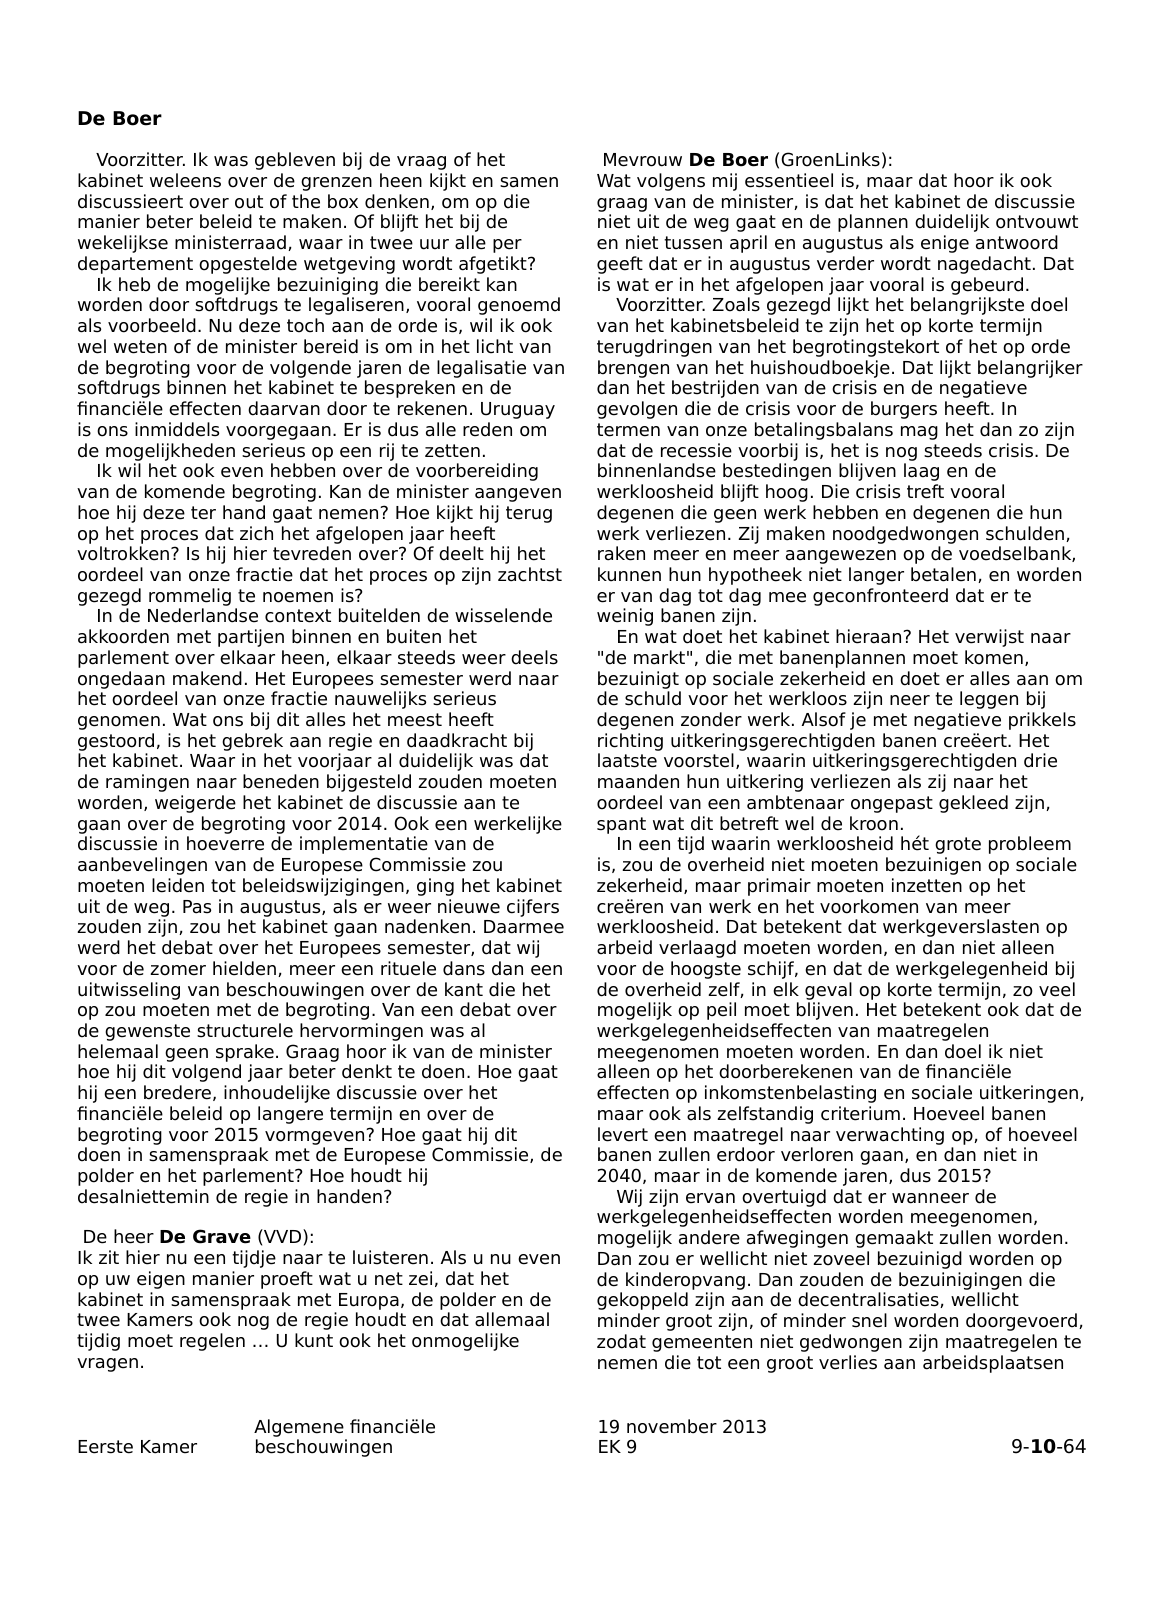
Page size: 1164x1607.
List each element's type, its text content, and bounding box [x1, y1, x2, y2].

text Voorzitter. Ik was gebleven bij de vraag of het kabinet weleens over de grenzen heen kijkt en samen discussieert over out of the box denken, om op die manier beter beleid te maken. Of blijft het bij de wekelijkse ministerraad, waar in twee uur alle per departement opgestelde wetgeving wordt afgetikt? [77, 150, 567, 274]
text In de Nederlandse context buitelden de wisselende akkoorden met partijen binnen en buiten het parlement over elkaar heen, elkaar steeds weer deels ongedaan makend. Het Europees semester werd naar het oordeel van onze fractie nauwelijks serieus genomen. Wat ons bij dit alles het meest heeft gestoord, is het gebrek aan regie en daadkracht bij het kabinet. Waar in het voorjaar al duidelijk was dat de ramingen naar beneden bijgesteld zouden moeten worden, weigerde het kabinet de discussie aan te gaan over de begroting voor 2014. Ook een werkelijke discussie in hoeverre de implementatie van de aanbevelingen van de Europese Commissie zou moeten leiden tot beleidswijzigingen, ging het kabinet uit de weg. Pas in augustus, als er weer nieuwe cijfers zouden zijn, zou het kabinet gaan nadenken. Daarmee werd het debat over het Europees semester, dat wij voor de zomer hielden, meer een rituele dans dan een uitwisseling van beschouwingen over de kant die het op zou moeten met de begroting. Van een debat over de gewenste structurele hervormingen was al helemaal geen sprake. Graag hoor ik van de minister hoe hij dit volgend jaar beter denkt te doen. Hoe gaat hij een bredere, inhoudelijke discussie over het financiële beleid op langere termijn en over de begroting voor 2015 vormgeven? Hoe gaat hij dit doen in samenspraak met de Europese Commissie, de polder en het parlement? Hoe houdt hij desalniettemin de regie in handen? [77, 606, 567, 1207]
text Ik zit hier nu een tijdje naar te luisteren. Als u nu even op uw eigen manier proeft wat u net zei, dat het kabinet in samenspraak met Europa, de polder en de twee Kamers ook nog de regie houdt en dat allemaal tijdig moet regelen … U kunt ook het onmogelijke vragen. [77, 1248, 567, 1372]
text Wat volgens mij essentieel is, maar dat hoor ik ook graag van de minister, is dat het kabinet de discussie niet uit de weg gaat en de plannen duidelijk ontvouwt en niet tussen april en augustus als enige antwoord geeft dat er in augustus verder wordt nagedacht. Dat is wat er in het afgelopen jaar vooral is gebeurd. [596, 171, 1087, 295]
text En wat doet het kabinet hieraan? Het verwijst naar "de markt", die met banenplannen moet komen, bezuinigt op sociale zekerheid en doet er alles aan om de schuld voor het werkloos zijn neer te leggen bij degenen zonder werk. Alsof je met negatieve prikkels richting uitkeringsgerechtigden banen creëert. Het laatste voorstel, waarin uitkeringsgerechtigden drie maanden hun uitkering verliezen als zij naar het oordeel van een ambtenaar ongepast gekleed zijn, spant wat dit betreft wel de kroon. [596, 627, 1087, 834]
text Ik heb de mogelijke bezuiniging die bereikt kan worden door softdrugs te legaliseren, vooral genoemd als voorbeeld. Nu deze toch aan de orde is, wil ik ook wel weten of de minister bereid is om in het licht van de begroting voor de volgende jaren de legalisatie van softdrugs binnen het kabinet te bespreken en de financiële effecten daarvan door te rekenen. Uruguay is ons inmiddels voorgegaan. Er is dus alle reden om de mogelijkheden serieus op een rij te zetten. [77, 274, 567, 461]
text Voorzitter. Zoals gezegd lijkt het belangrijkste doel van het kabinetsbeleid te zijn het op korte termijn terugdringen van het begrotingstekort of het op orde brengen van het huishoudboekje. Dat lijkt belangrijker dan het bestrijden van de crisis en de negatieve gevolgen die de crisis voor de burgers heeft. In termen van onze betalingsbalans mag het dan zo zijn dat de recessie voorbij is, het is nog steeds crisis. De binnenlandse bestedingen blijven laag en de werkloosheid blijft hoog. Die crisis treft vooral degenen die geen werk hebben en degenen die hun werk verliezen. Zij maken noodgedwongen schulden, raken meer en meer aangewezen op de voedselbank, kunnen hun hypotheek niet langer betalen, en worden er van dag tot dag mee geconfronteerd dat er te weinig banen zijn. [596, 295, 1087, 627]
text Wij zijn ervan overtuigd dat er wanneer de werkgelegenheidseffecten worden meegenomen, mogelijk andere afwegingen gemaakt zullen worden. Dan zou er wellicht niet zoveel bezuinigd worden op de kinderopvang. Dan zouden de bezuinigingen die gekoppeld zijn aan de decentralisaties, wellicht minder groot zijn, of minder snel worden doorgevoerd, zodat gemeenten niet gedwongen zijn maatregelen te nemen die tot een groot verlies aan arbeidsplaatsen [596, 1187, 1087, 1373]
text In een tijd waarin werkloosheid hét grote probleem is, zou de overheid niet moeten bezuinigen op sociale zekerheid, maar primair moeten inzetten op het creëren van werk en het voorkomen van meer werkloosheid. Dat betekent dat werkgeverslasten op arbeid verlaagd moeten worden, en dan niet alleen voor de hoogste schijf, en dat de werkgelegenheid bij de overheid zelf, in elk geval op korte termijn, zo veel mogelijk op peil moet blijven. Het betekent ook dat de werkgelegenheidseffecten van maatregelen meegenomen moeten worden. En dan doel ik niet alleen op het doorberekenen van de financiële effecten op inkomstenbelasting en sociale uitkeringen, maar ook als zelfstandig criterium. Hoeveel banen levert een maatregel naar verwachting op, of hoeveel banen zullen erdoor verloren gaan, en dan niet in 2040, maar in de komende jaren, dus 2015? [596, 834, 1087, 1187]
text Ik wil het ook even hebben over de voorbereiding van de komende begroting. Kan de minister aangeven hoe hij deze ter hand gaat nemen? Hoe kijkt hij terug op het proces dat zich het afgelopen jaar heeft voltrokken? Is hij hier tevreden over? Of deelt hij het oordeel van onze fractie dat het proces op zijn zachtst gezegd rommelig te noemen is? [77, 461, 567, 606]
text Mevrouw De Boer (GroenLinks): [596, 150, 1087, 171]
text De heer De Grave (VVD): [77, 1227, 567, 1248]
